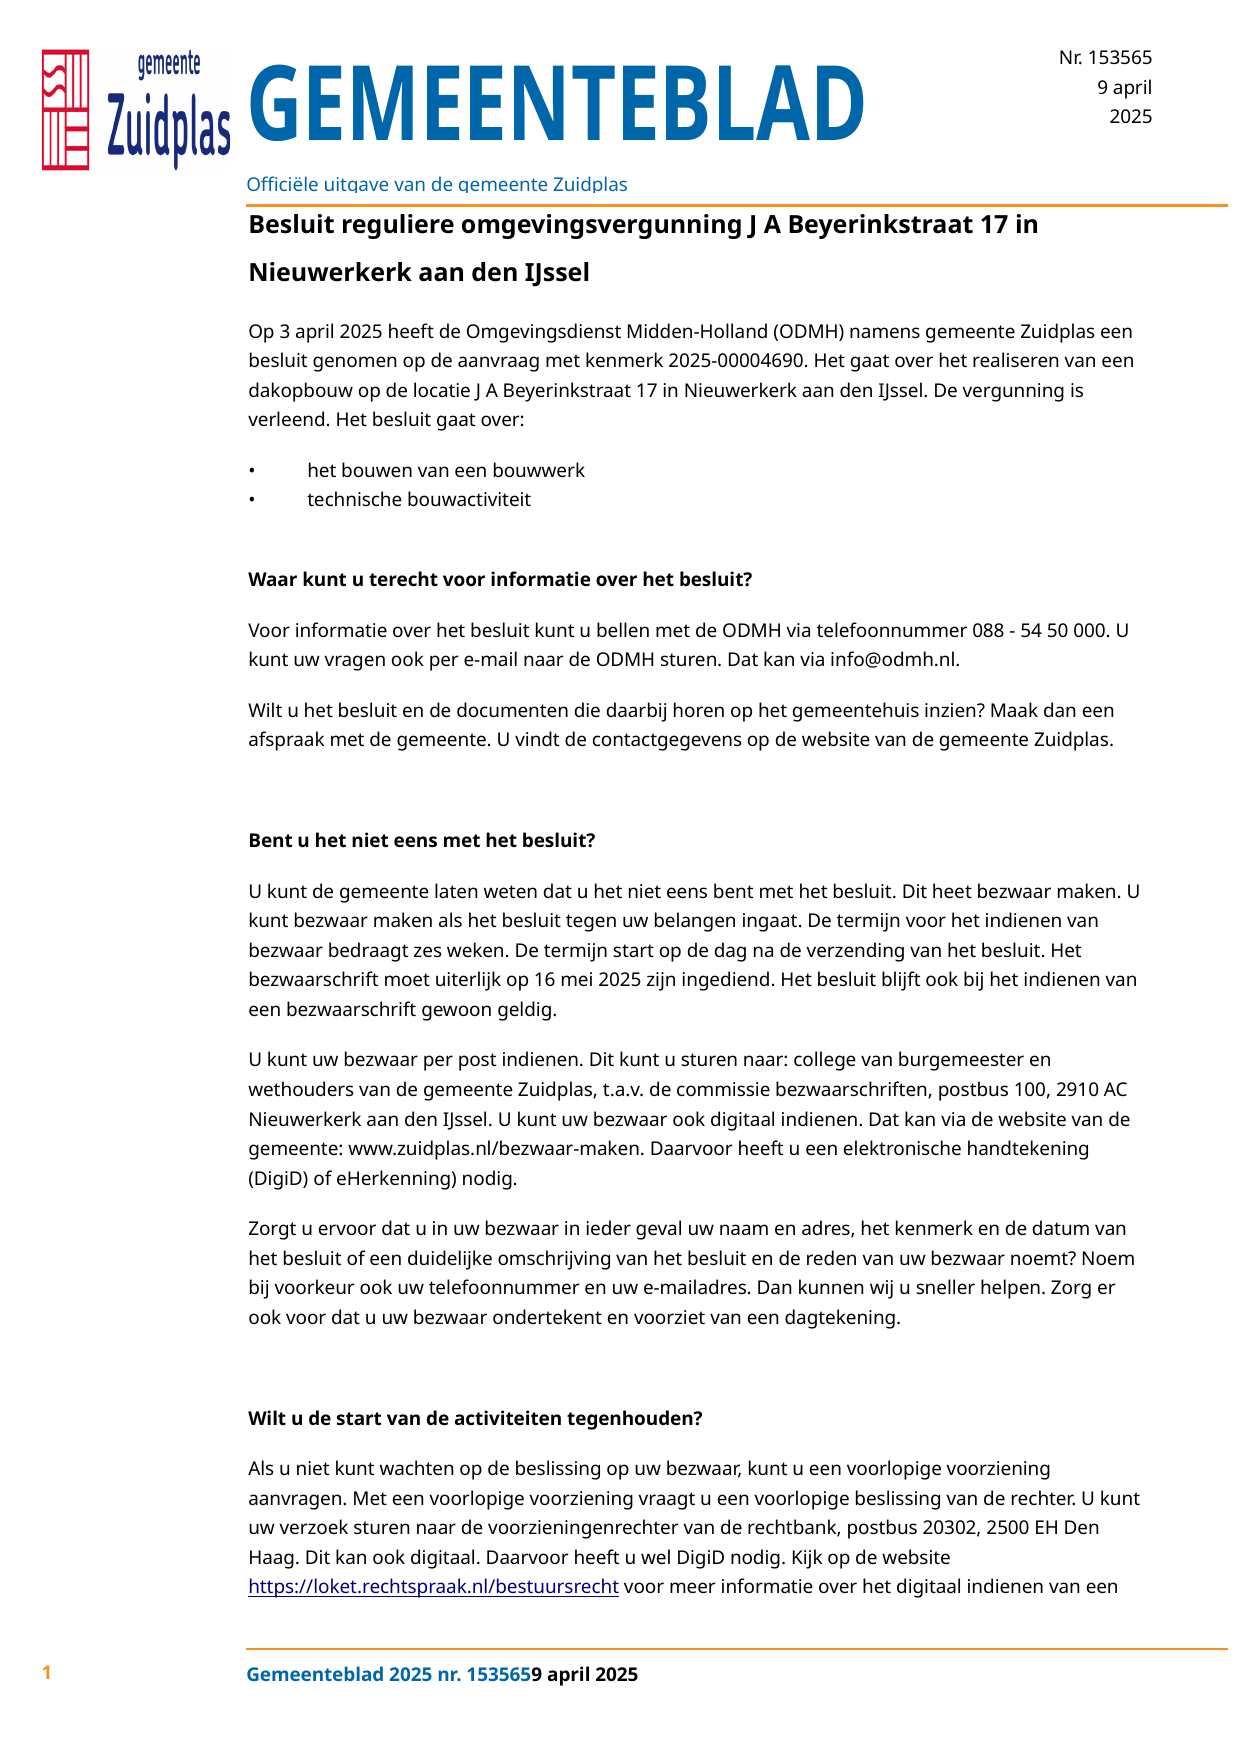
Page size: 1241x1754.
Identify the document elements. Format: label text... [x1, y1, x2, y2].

text U kunt uw bezwaar per post indienen. Dit kunt u sturen naar: college van burgemeester en wethouders van de gemeente Zuidplas, t.a.v. de commissie bezwaarschriften, postbus 100, 2910 AC Nieuwerkerk aan den IJssel. U kunt uw bezwaar ook digitaal indienen. Dat kan via de website van de gemeente: www.zuidplas.nl/bezwaar-maken. Daarvoor heeft u een elektronische handtekening (DigiD) of eHerkenning) nodig. [248, 1047, 1152, 1191]
text U kunt de gemeente laten weten dat u het niet eens bent met het besluit. Dit heet bezwaar maken. U kunt bezwaar maken als het besluit tegen uw belangen ingaat. De termijn voor het indienen van bezwaar bedraagt zes weken. De termijn start op de dag na de verzending van het besluit. Het bezwaarschrift moet uiterlijk op 16 mei 2025 zijn ingediend. Het besluit blijft ook bij het indienen van een bezwaarschrift gewoon geldig. [248, 878, 1152, 1022]
picture [41, 47, 231, 172]
text Wilt u de start van de activiteiten tegenhouden? [248, 1405, 1152, 1431]
text Besluit reguliere omgevingsvergunning J A Beyerinkstraat 17 in Nieuwerkerk aan den IJssel [248, 207, 1152, 288]
list het bouwen van een bouwwerk [248, 457, 1152, 483]
text Voor informatie over het besluit kunt u bellen met de ODMH via telefoonnummer 088 - 54 50 000. U kunt uw vragen ook per e-mail naar de ODMH sturen. Dat kan via info@odmh.nl. [248, 617, 1152, 672]
text Bent u het niet eens met het besluit? [248, 827, 1152, 853]
text Op 3 april 2025 heeft de Omgevingsdienst Midden-Holland (ODMH) namens gemeente Zuidplas een besluit genomen op de aanvraag met kenmerk 2025-00004690. Het gaat over het realiseren van een dakopbouw op de locatie J A Beyerinkstraat 17 in Nieuwerkerk aan den IJssel. De vergunning is verleend. Het besluit gaat over: [248, 318, 1152, 432]
text Zorgt u ervoor dat u in uw bezwaar in ieder geval uw naam en adres, het kenmerk en de datum van het besluit of een duidelijke omschrijving van het besluit en de reden van uw bezwaar noemt? Noem bij voorkeur ook uw telefoonnummer en uw e-mailadres. Dan kunnen wij u sneller helpen. Zorg er ook voor dat u uw bezwaar ondertekent en voorziet van een dagtekening. [248, 1215, 1152, 1330]
list technische bouwactiviteit [248, 487, 1152, 512]
text Waar kunt u terecht voor informatie over het besluit? [248, 567, 1152, 592]
text Wilt u het besluit en de documenten die daarbij horen op het gemeentehuis inzien? Maak dan een afspraak met de gemeente. U vindt de contactgegevens op de website van de gemeente Zuidplas. [248, 697, 1152, 752]
text Als u niet kunt wachten op de beslissing op uw bezwaar, kunt u een voorlopige voorziening aanvragen. Met een voorlopige voorziening vraagt u een voorlopige beslissing van de rechter. U kunt uw verzoek sturen naar de voorzieningenrechter van de rechtbank, postbus 20302, 2500 EH Den Haag. Dit kan ook digitaal. Daarvoor heeft u wel DigiD nodig. Kijk op de website https://loket.rechtspraak.nl/bestuursrecht voor meer informatie over het digitaal indienen van een [248, 1455, 1152, 1599]
